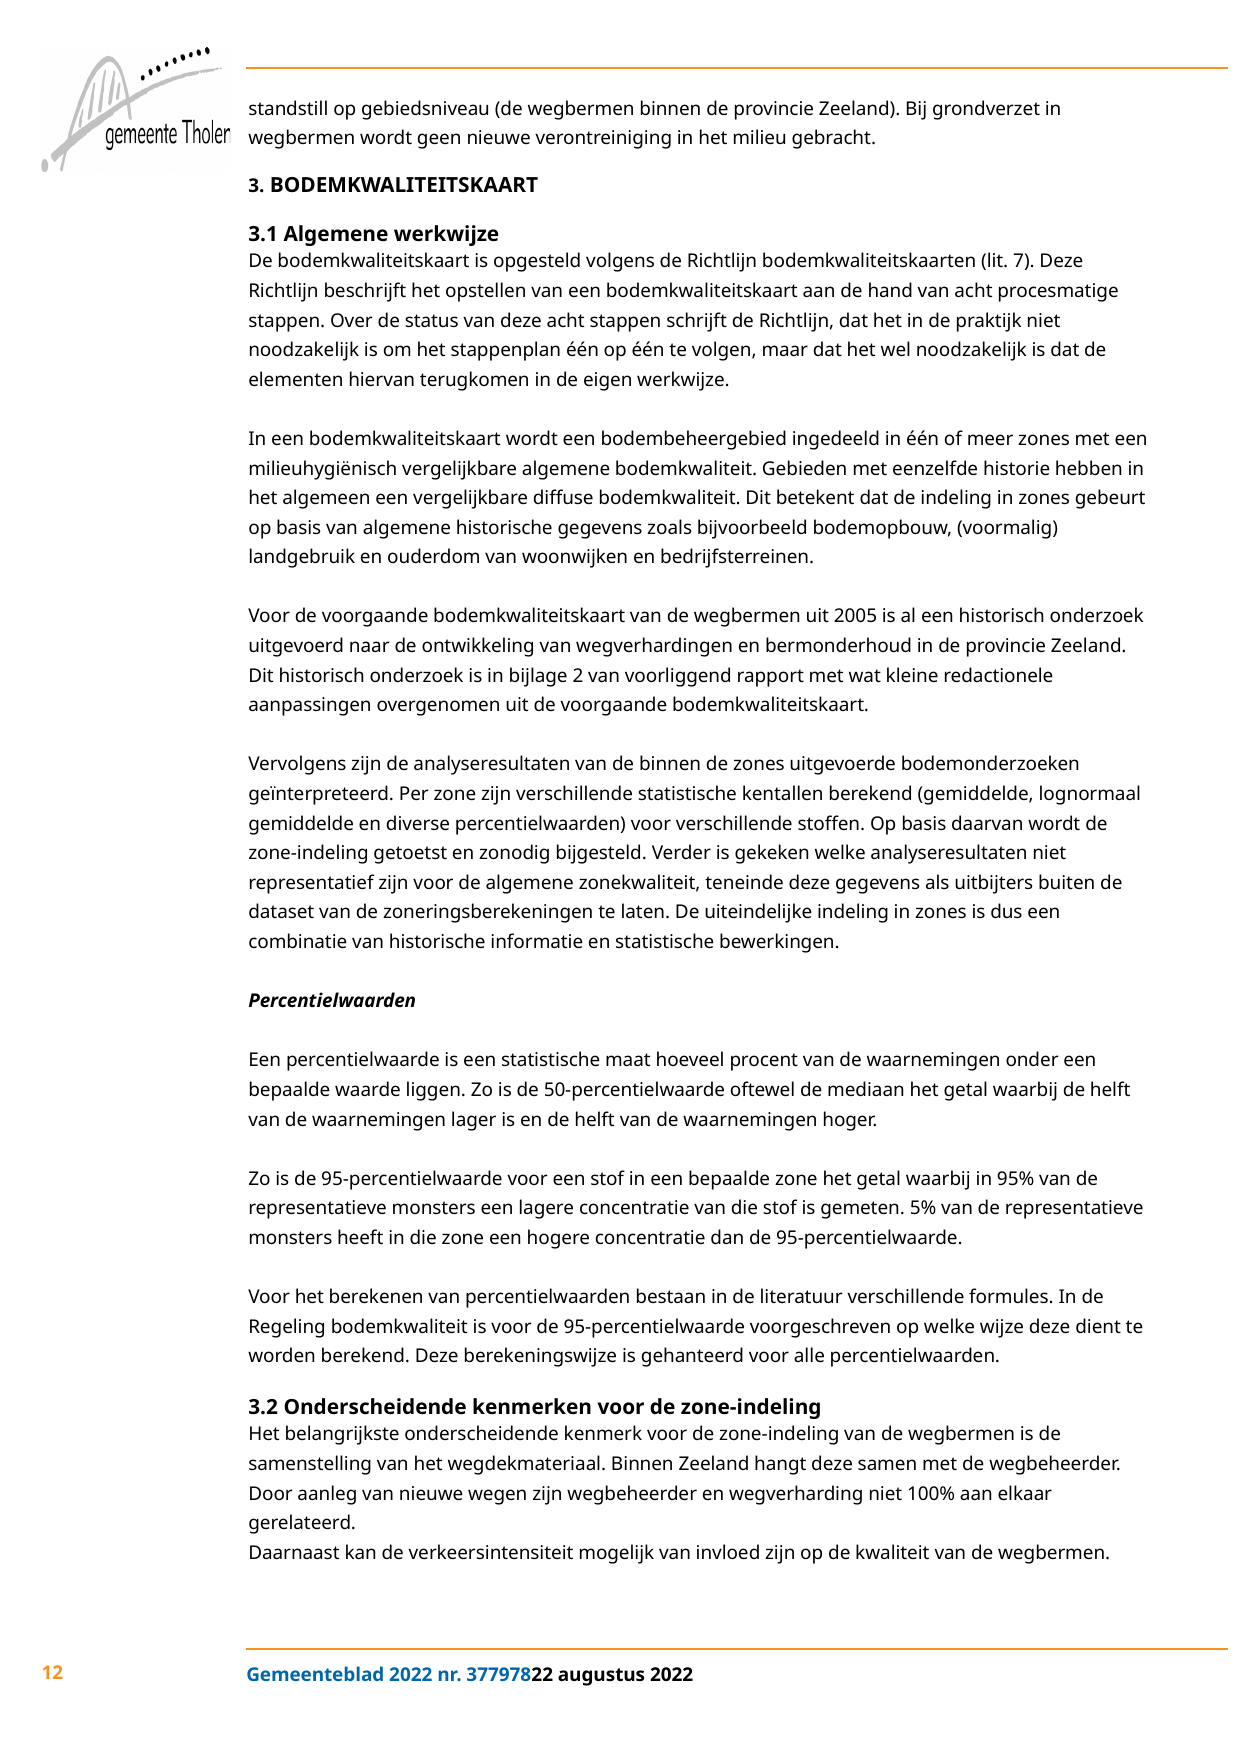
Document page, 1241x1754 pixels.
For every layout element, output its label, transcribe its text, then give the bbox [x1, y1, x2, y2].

text Vervolgens zijn de analyseresultaten van de binnen de zones uitgevoerde bodemonderzoeken geïnterpreteerd. Per zone zijn verschillende statistische kentallen berekend (gemiddelde, lognormaal gemiddelde en diverse percentielwaarden) voor verschillende stoffen. Op basis daarvan wordt de zone-indeling getoetst en zonodig bijgesteld. Verder is gekeken welke analyseresultaten niet representatief zijn voor de algemene zonekwaliteit, teneinde deze gegevens als uitbijters buiten de dataset van de zoneringsberekeningen te laten. De uiteindelijke indeling in zones is dus een combinatie van historische informatie en statistische bewerkingen. [248, 751, 1152, 954]
picture [41, 47, 231, 172]
table_header Percentielwaarden Een percentielwaarde is een statistische maat hoeveel procent van de waarnemingen onder een bepaalde waarde liggen. Zo is de 50-percentielwaarde oftewel de mediaan het getal waarbij de helft van de waarnemingen lager is en de helft van de waarnemingen hoger. Zo is de 95-percentielwaarde voor een stof in een bepaalde zone het getal waarbij in 95% van de representatieve monsters een lagere concentratie van die stof is gemeten. 5% van de representatieve monsters heeft in die zone een hogere concentratie dan de 95-percentielwaarde. Voor het berekenen van percentielwaarden bestaan in de literatuur verschillende formules. In de Regeling bodemkwaliteit is voor de 95-percentielwaarde voorgeschreven op welke wijze deze dient te worden berekend. Deze berekeningswijze is gehanteerd voor alle percentielwaarden. [248, 988, 1152, 1368]
text De bodemkwaliteitskaart is opgesteld volgens de Richtlijn bodemkwaliteitskaarten (lit. 7). Deze Richtlijn beschrijft het opstellen van een bodemkwaliteitskaart aan de hand van acht procesmatige stappen. Over de status van deze acht stappen schrijft de Richtlijn, dat het in de praktijk niet noodzakelijk is om het stappenplan één op één te volgen, maar dat het wel noodzakelijk is dat de elementen hiervan terugkomen in de eigen werkwijze. [248, 248, 1152, 392]
text In een bodemkwaliteitskaart wordt een bodembeheergebied ingedeeld in één of meer zones met een milieuhygiënisch vergelijkbare algemene bodemkwaliteit. Gebieden met eenzelfde historie hebben in het algemeen een vergelijkbare diffuse bodemkwaliteit. Dit betekent dat de indeling in zones gebeurt op basis van algemene historische gegevens zoals bijvoorbeeld bodemopbouw, (voormalig) landgebruik en ouderdom van woonwijken en bedrijfsterreinen. [248, 425, 1152, 569]
text 3.1 Algemene werkwijze [248, 219, 1152, 248]
text Het belangrijkste onderscheidende kenmerk voor de zone-indeling van de wegbermen is de samenstelling van het wegdekmateriaal. Binnen Zeeland hangt deze samen met de wegbeheerder. Door aanleg van nieuwe wegen zijn wegbeheerder en wegverharding niet 100% aan elkaar gerelateerd. [248, 1421, 1152, 1535]
text standstill op gebiedsniveau (de wegbermen binnen de provincie Zeeland). Bij grondverzet in wegbermen wordt geen nieuwe verontreiniging in het milieu gebracht. [248, 95, 1152, 150]
text Voor de voorgaande bodemkwaliteitskaart van de wegbermen uit 2005 is al een historisch onderzoek uitgevoerd naar de ontwikkeling van wegverhardingen en bermonderhoud in de provincie Zeeland. Dit historisch onderzoek is in bijlage 2 van voorliggend rapport met wat kleine redactionele aanpassingen overgenomen uit de voorgaande bodemkwaliteitskaart. [248, 603, 1152, 717]
text 3. BODEMKWALITEITSKAART [248, 170, 1152, 198]
text 3.2 Onderscheidende kenmerken voor de zone-indeling [248, 1392, 1152, 1421]
text Daarnaast kan de verkeersintensiteit mogelijk van invloed zijn op de kwaliteit van de wegbermen. [248, 1539, 1152, 1565]
